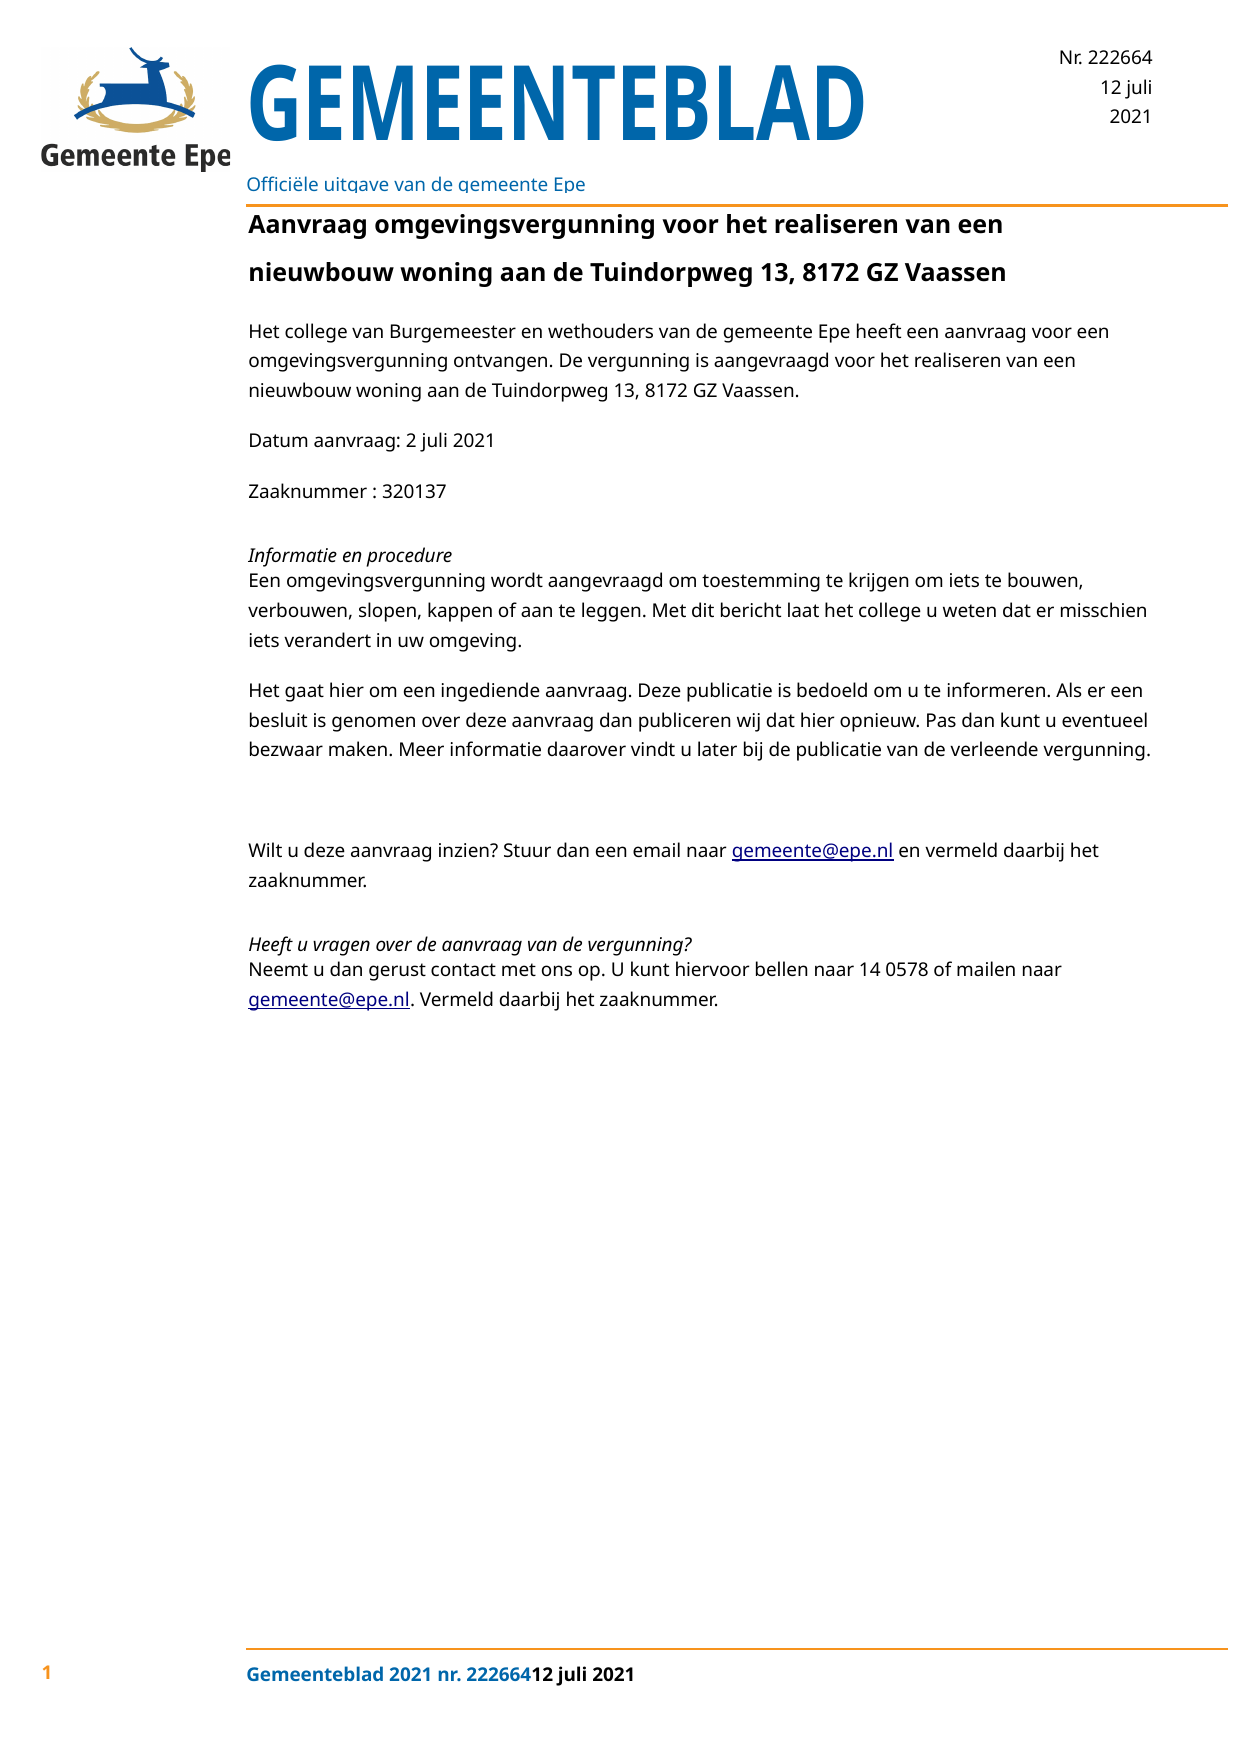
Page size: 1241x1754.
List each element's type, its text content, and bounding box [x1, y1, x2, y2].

text Aanvraag omgevingsvergunning voor het realiseren van een nieuwbouw woning aan de Tuindorpweg 13, 8172 GZ Vaassen [248, 207, 1152, 288]
picture [41, 47, 231, 172]
text Het gaat hier om een ingediende aanvraag. Deze publicatie is bedoeld om u te informeren. Als er een besluit is genomen over deze aanvraag dan publiceren wij dat hier opnieuw. Pas dan kunt u eventueel bezwaar maken. Meer informatie daarover vindt u later bij de publicatie van de verleende vergunning. [248, 677, 1152, 762]
text Het college van Burgemeester en wethouders van de gemeente Epe heeft een aanvraag voor een omgevingsvergunning ontvangen. De vergunning is aangevraagd voor het realiseren van een nieuwbouw woning aan de Tuindorpweg 13, 8172 GZ Vaassen. [248, 318, 1152, 403]
text Heeft u vragen over de aanvraag van de vergunning? [248, 931, 1152, 956]
text Informatie en procedure [248, 542, 1152, 568]
text Zaaknummer : 320137 [248, 478, 1152, 504]
text Neemt u dan gerust contact met ons op. U kunt hiervoor bellen naar 14 0578 of mailen naar gemeente@epe.nl. Vermeld daarbij het zaaknummer. [248, 956, 1152, 1012]
text Datum aanvraag: 2 juli 2021 [248, 427, 1152, 453]
text Een omgevingsvergunning wordt aangevraagd om toestemming te krijgen om iets te bouwen, verbouwen, slopen, kappen of aan te leggen. Met dit bericht laat het college u weten dat er misschien iets verandert in uw omgeving. [248, 568, 1152, 652]
text Wilt u deze aanvraag inzien? Stuur dan een email naar gemeente@epe.nl en vermeld daarbij het zaaknummer. [248, 837, 1152, 892]
